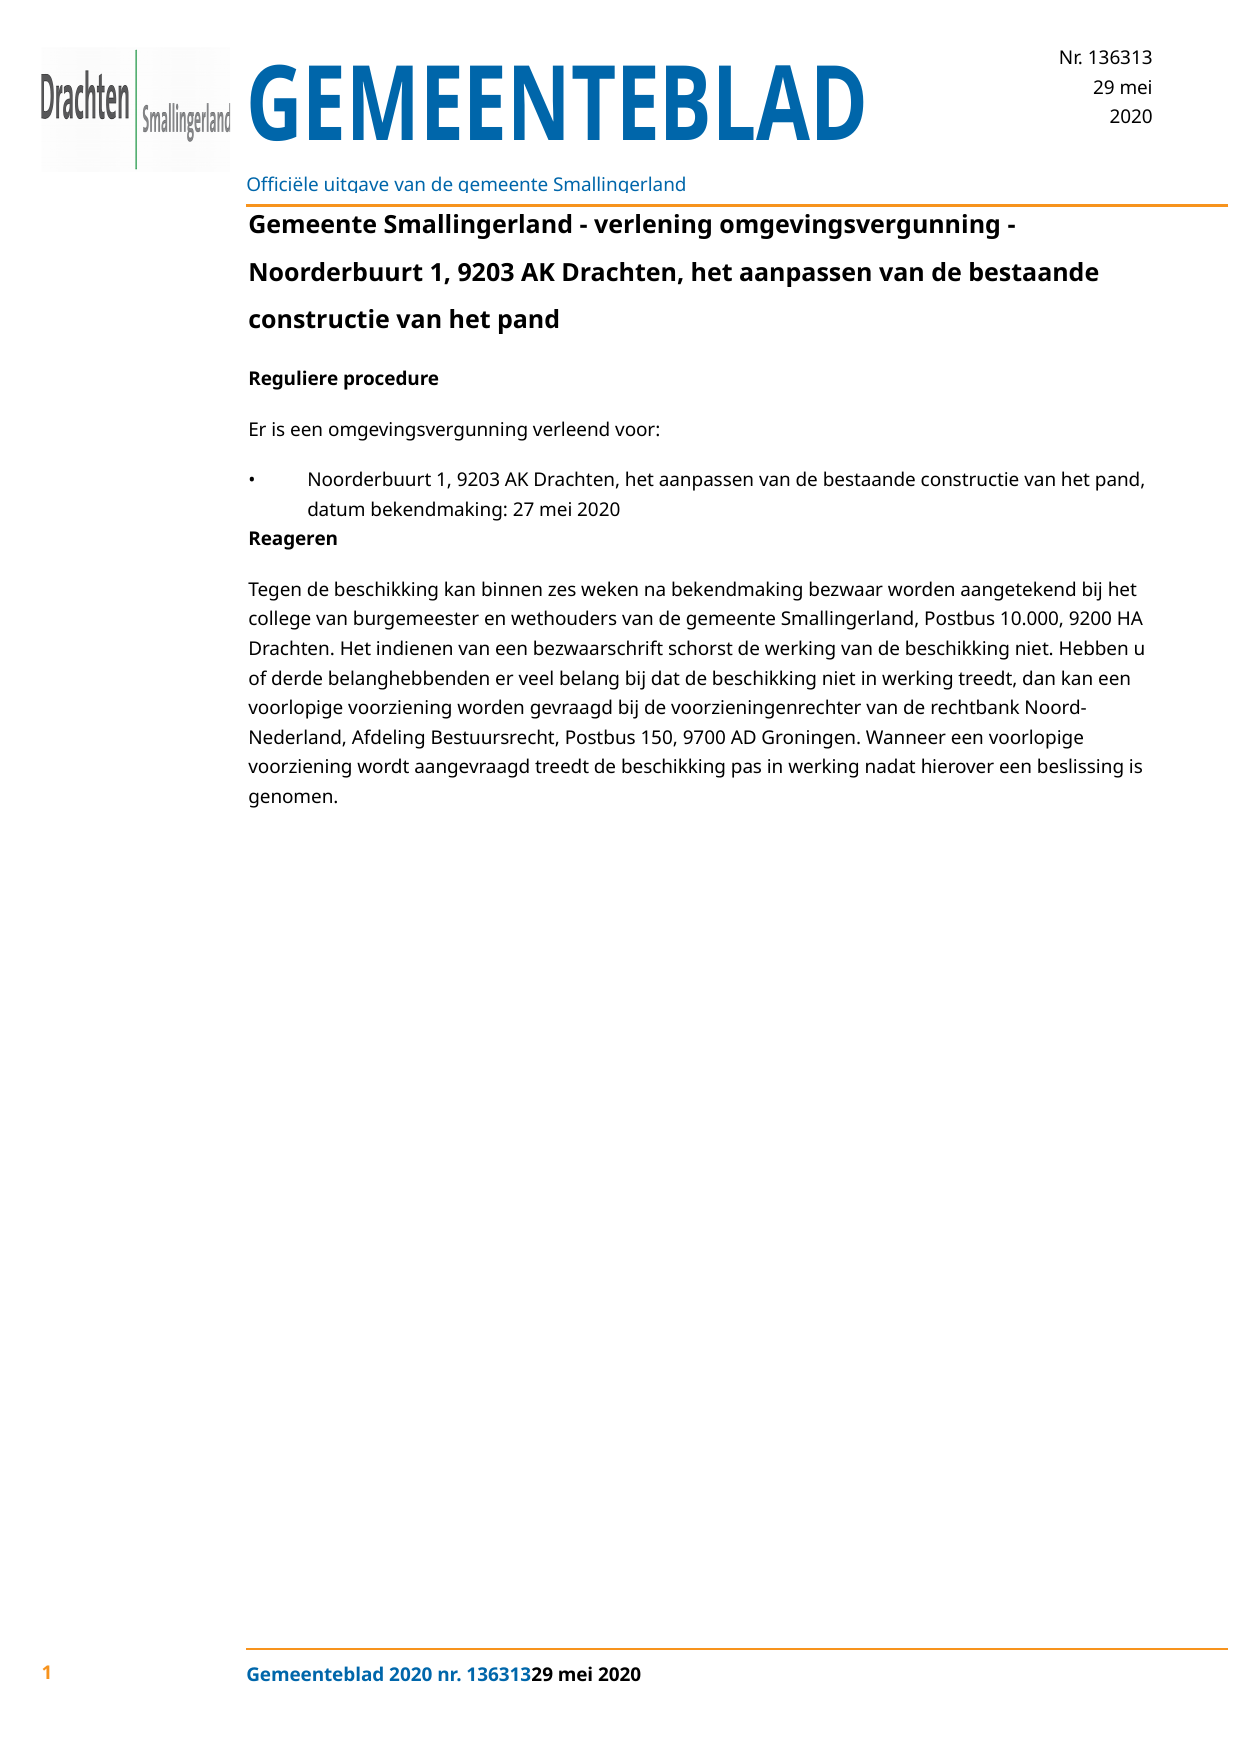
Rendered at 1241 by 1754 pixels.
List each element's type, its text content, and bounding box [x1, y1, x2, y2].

text Er is een omgevingsvergunning verleend voor: [248, 416, 1152, 442]
list Noorderbuurt 1, 9203 AK Drachten, het aanpassen van de bestaande constructie van het pand, datum bekendmaking: 27 mei 2020 [248, 466, 1152, 522]
text Reguliere procedure [248, 366, 1152, 391]
text Gemeente Smallingerland - verlening omgevingsvergunning - Noorderbuurt 1, 9203 AK Drachten, het aanpassen van de bestaande constructie van het pand [248, 207, 1152, 336]
text Tegen de beschikking kan binnen zes weken na bekendmaking bezwaar worden aangetekend bij het college van burgemeester en wethouders van de gemeente Smallingerland, Postbus 10.000, 9200 HA Drachten. Het indienen van een bezwaarschrift schorst de werking van de beschikking niet. Hebben u of derde belanghebbenden er veel belang bij dat de beschikking niet in werking treedt, dan kan een voorlopige voorziening worden gevraagd bij de voorzieningenrechter van de rechtbank Noord-Nederland, Afdeling Bestuursrecht, Postbus 150, 9700 AD Groningen. Wanneer een voorlopige voorziening wordt aangevraagd treedt de beschikking pas in werking nadat hierover een beslissing is genomen. [248, 576, 1152, 809]
picture [41, 47, 231, 172]
text Reageren [248, 526, 1152, 551]
